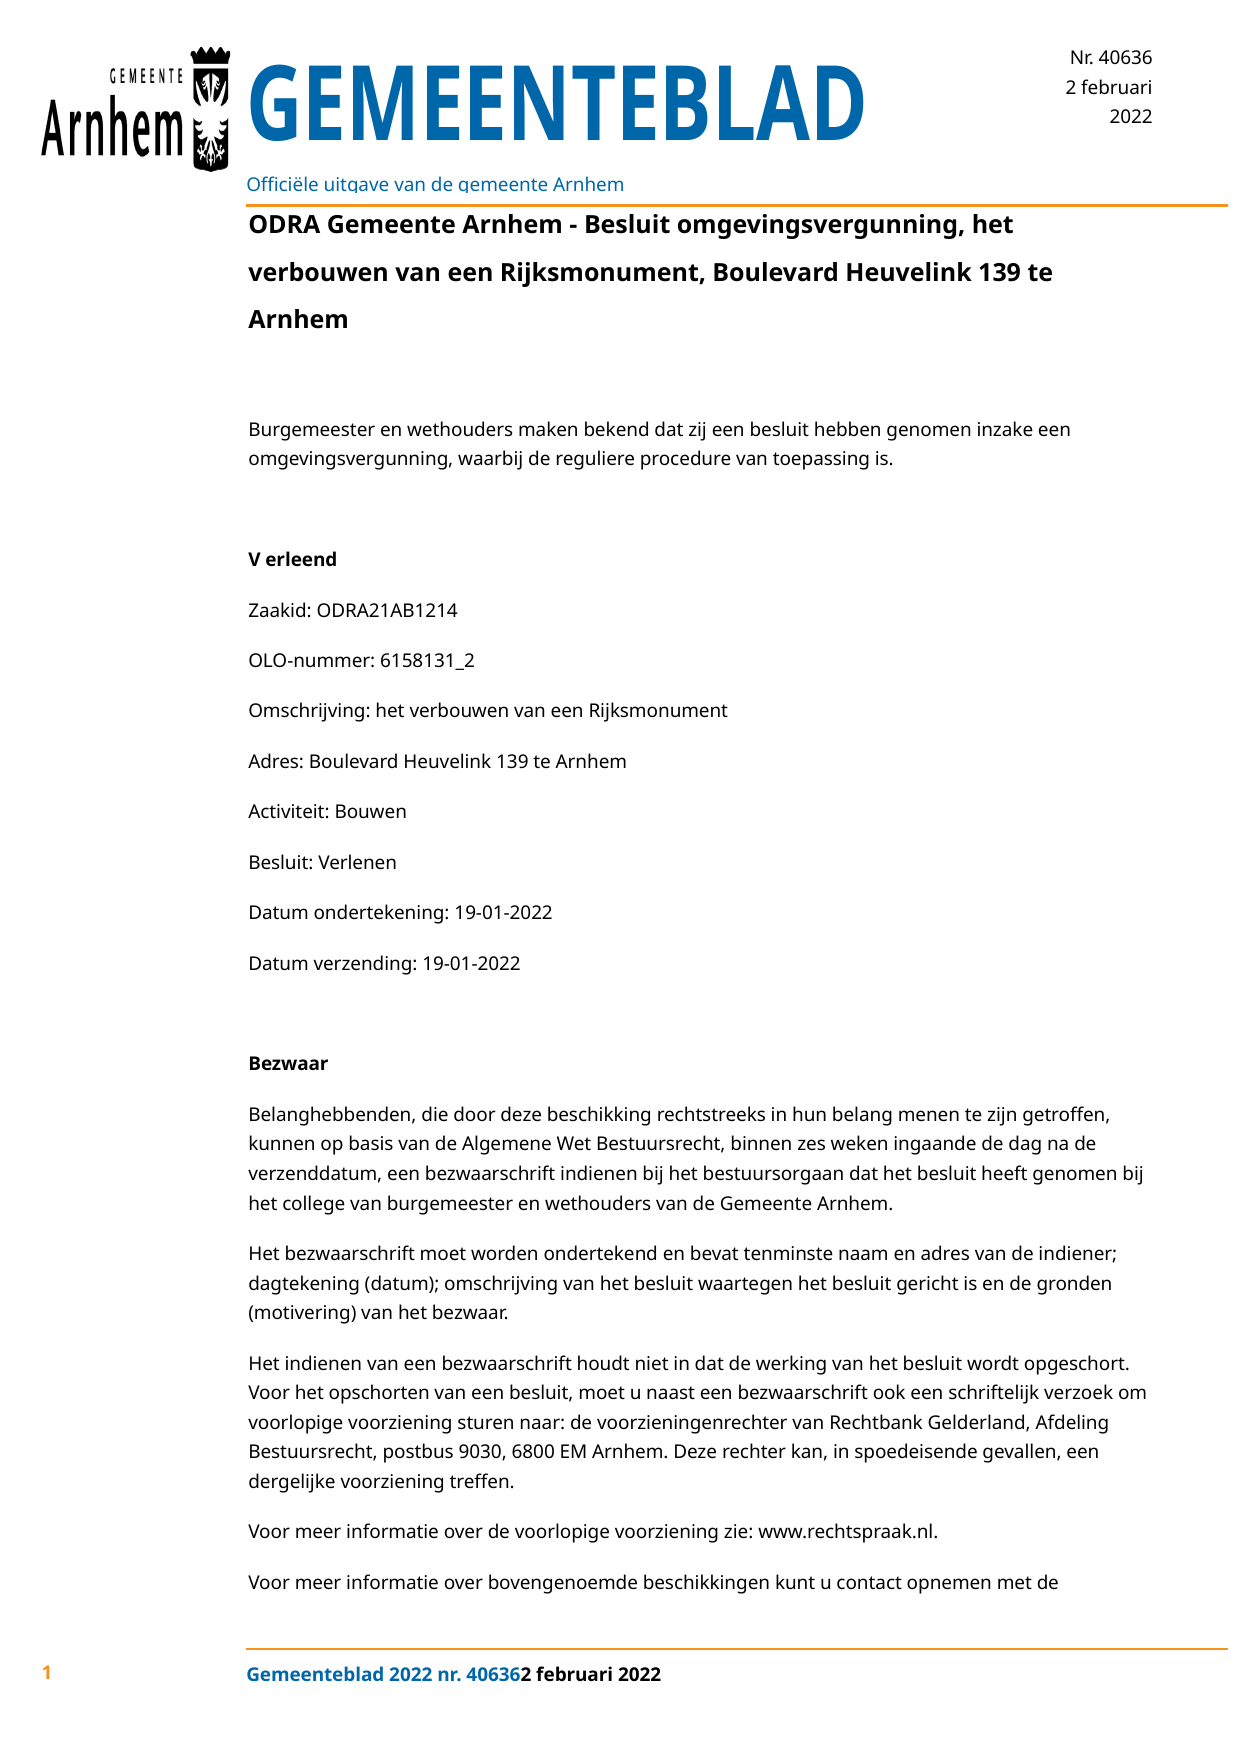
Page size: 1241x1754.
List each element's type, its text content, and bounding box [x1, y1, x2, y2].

text V erleend [248, 546, 1152, 572]
text Zaakid: ODRA21AB1214 [248, 597, 1152, 622]
text Het indienen van een bezwaarschrift houdt niet in dat de werking van het besluit wordt opgeschort. Voor het opschorten van een besluit, moet u naast een bezwaarschrift ook een schriftelijk verzoek om voorlopige voorziening sturen naar: de voorzieningenrechter van Rechtbank Gelderland, Afdeling Bestuursrecht, postbus 9030, 6800 EM Arnhem. Deze rechter kan, in spoedeisende gevallen, een dergelijke voorziening treffen. [248, 1350, 1152, 1494]
text Activiteit: Bouwen [248, 798, 1152, 824]
text Adres: Boulevard Heuvelink 139 te Arnhem [248, 748, 1152, 774]
text OLO-nummer: 6158131_2 [248, 647, 1152, 673]
text Belanghebbenden, die door deze beschikking rechtstreeks in hun belang menen te zijn getroffen, kunnen op basis van de Algemene Wet Bestuursrecht, binnen zes weken ingaande de dag na de verzenddatum, een bezwaarschrift indienen bij het bestuursorgaan dat het besluit heeft genomen bij het college van burgemeester en wethouders van de Gemeente Arnhem. [248, 1101, 1152, 1215]
text Voor meer informatie over bovengenoemde beschikkingen kunt u contact opnemen met de [248, 1569, 1152, 1594]
text Het bezwaarschrift moet worden ondertekend en bevat tenminste naam en adres van de indiener; dagtekening (datum); omschrijving van het besluit waartegen het besluit gericht is en de gronden (motivering) van het bezwaar. [248, 1240, 1152, 1325]
text ODRA Gemeente Arnhem - Besluit omgevingsvergunning, het verbouwen van een Rijksmonument, Boulevard Heuvelink 139 te Arnhem [248, 207, 1152, 336]
text Datum ondertekening: 19-01-2022 [248, 899, 1152, 925]
text Besluit: Verlenen [248, 849, 1152, 874]
picture [41, 47, 231, 172]
text Burgemeester en wethouders maken bekend dat zij een besluit hebben genomen inzake een omgevingsvergunning, waarbij de reguliere procedure van toepassing is. [248, 416, 1152, 471]
text Omschrijving: het verbouwen van een Rijksmonument [248, 698, 1152, 723]
text Voor meer informatie over de voorlopige voorziening zie: www.rechtspraak.nl. [248, 1518, 1152, 1544]
text Bezwaar [248, 1051, 1152, 1076]
text Datum verzending: 19-01-2022 [248, 950, 1152, 975]
